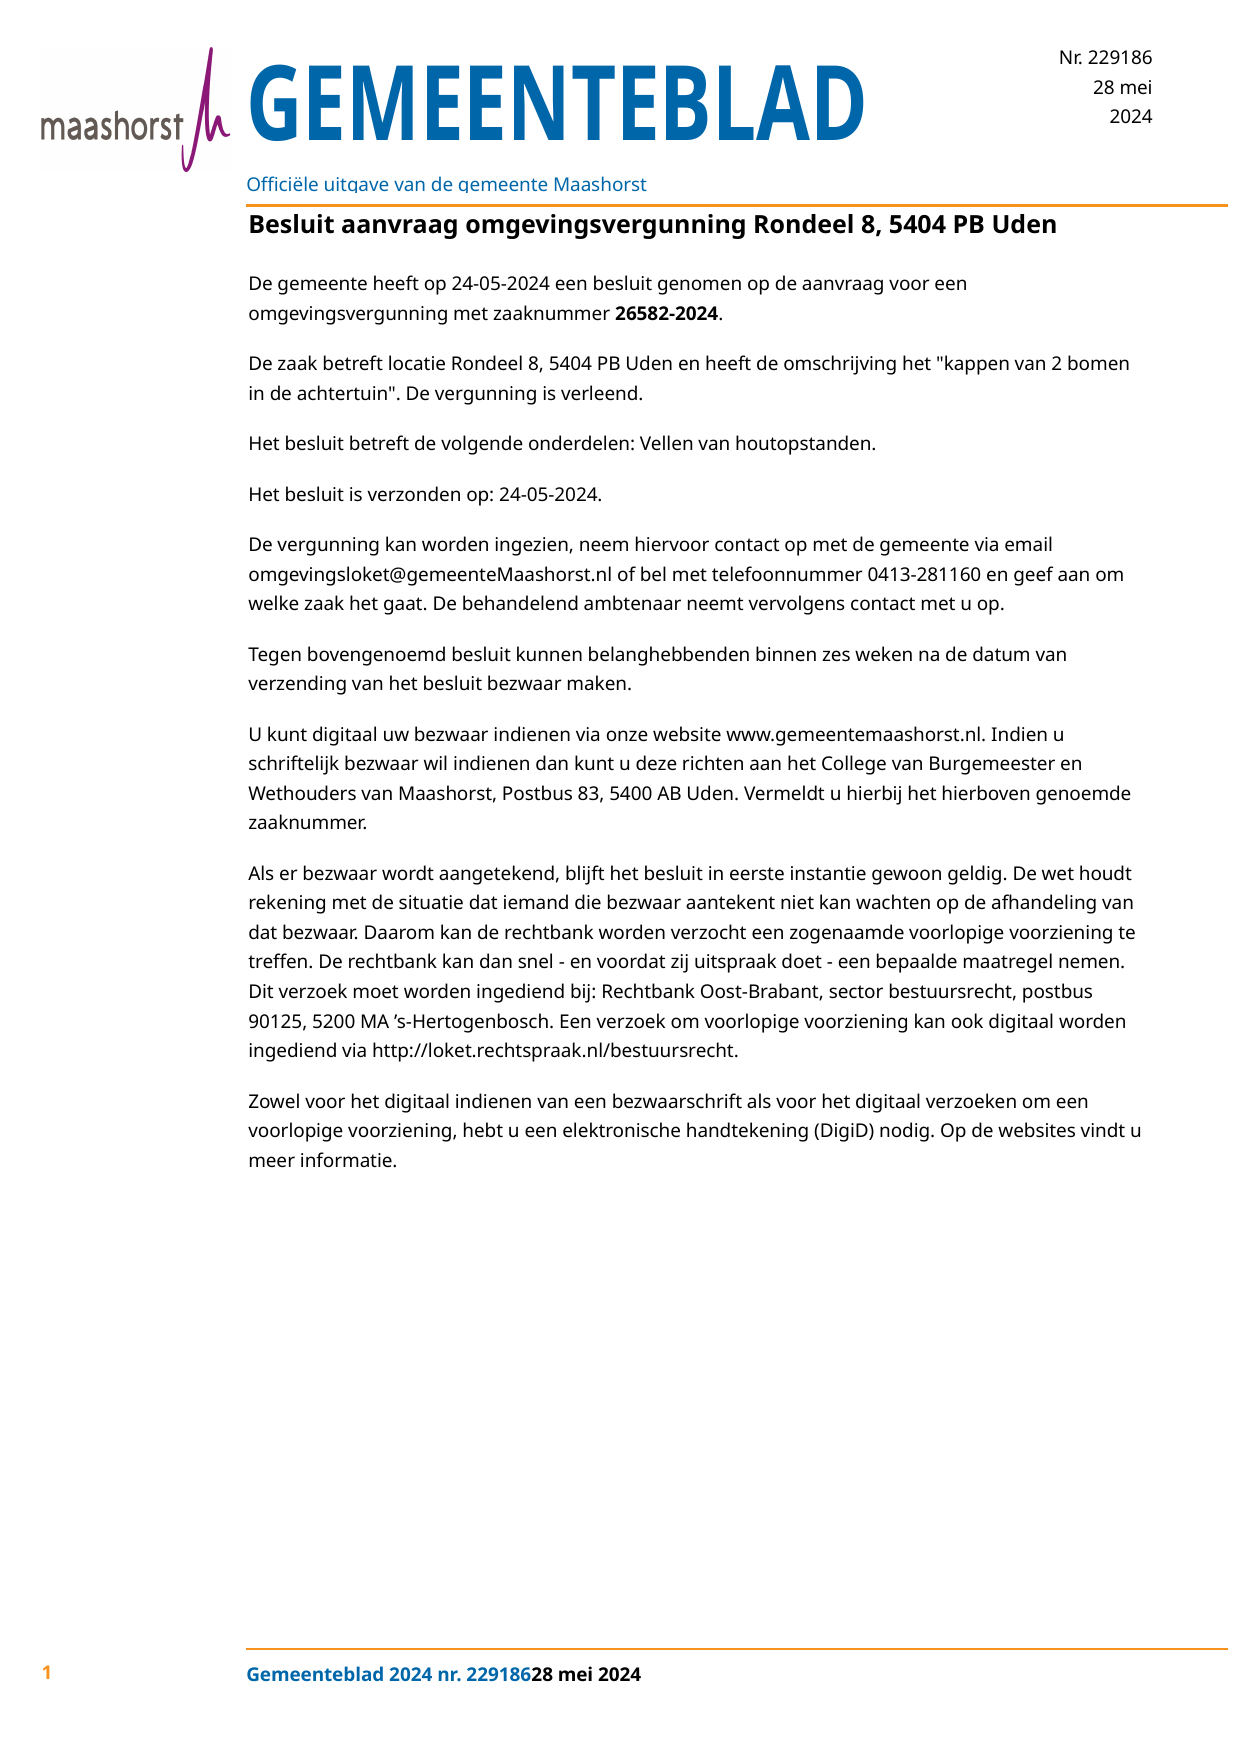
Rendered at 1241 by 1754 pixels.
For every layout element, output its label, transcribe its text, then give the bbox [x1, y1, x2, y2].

text Besluit aanvraag omgevingsvergunning Rondeel 8, 5404 PB Uden [248, 207, 1152, 241]
text De vergunning kan worden ingezien, neem hiervoor contact op met de gemeente via email omgevingsloket@gemeenteMaashorst.nl of bel met telefoonnummer 0413-281160 en geef aan om welke zaak het gaat. De behandelend ambtenaar neemt vervolgens contact met u op. [248, 531, 1152, 616]
picture [41, 47, 231, 172]
text Het besluit betreft de volgende onderdelen: Vellen van houtopstanden. [248, 430, 1152, 456]
text Het besluit is verzonden op: 24-05-2024. [248, 481, 1152, 506]
text Tegen bovengenoemd besluit kunnen belanghebbenden binnen zes weken na de datum van verzending van het besluit bezwaar maken. [248, 641, 1152, 696]
text Zowel voor het digitaal indienen van een bezwaarschrift als voor het digitaal verzoeken om een voorlopige voorziening, hebt u een elektronische handtekening (DigiD) nodig. Op de websites vindt u meer informatie. [248, 1088, 1152, 1173]
text De zaak betreft locatie Rondeel 8, 5404 PB Uden en heeft de omschrijving het "kappen van 2 bomen in de achtertuin". De vergunning is verleend. [248, 350, 1152, 406]
text De gemeente heeft op 24-05-2024 een besluit genomen op de aanvraag voor een omgevingsvergunning met zaaknummer 26582-2024. [248, 270, 1152, 326]
text Als er bezwaar wordt aangetekend, blijft het besluit in eerste instantie gewoon geldig. De wet houdt rekening met de situatie dat iemand die bezwaar aantekent niet kan wachten op de afhandeling van dat bezwaar. Daarom kan de rechtbank worden verzocht een zogenaamde voorlopige voorziening te treffen. De rechtbank kan dan snel - en voordat zij uitspraak doet - een bepaalde maatregel nemen. Dit verzoek moet worden ingediend bij: Rechtbank Oost-Brabant, sector bestuursrecht, postbus 90125, 5200 MA ’s-Hertogenbosch. Een verzoek om voorlopige voorziening kan ook digitaal worden ingediend via http://loket.rechtspraak.nl/bestuursrecht. [248, 860, 1152, 1063]
text U kunt digitaal uw bezwaar indienen via onze website www.gemeentemaashorst.nl. Indien u schriftelijk bezwaar wil indienen dan kunt u deze richten aan het College van Burgemeester en Wethouders van Maashorst, Postbus 83, 5400 AB Uden. Vermeldt u hierbij het hierboven genoemde zaaknummer. [248, 721, 1152, 835]
